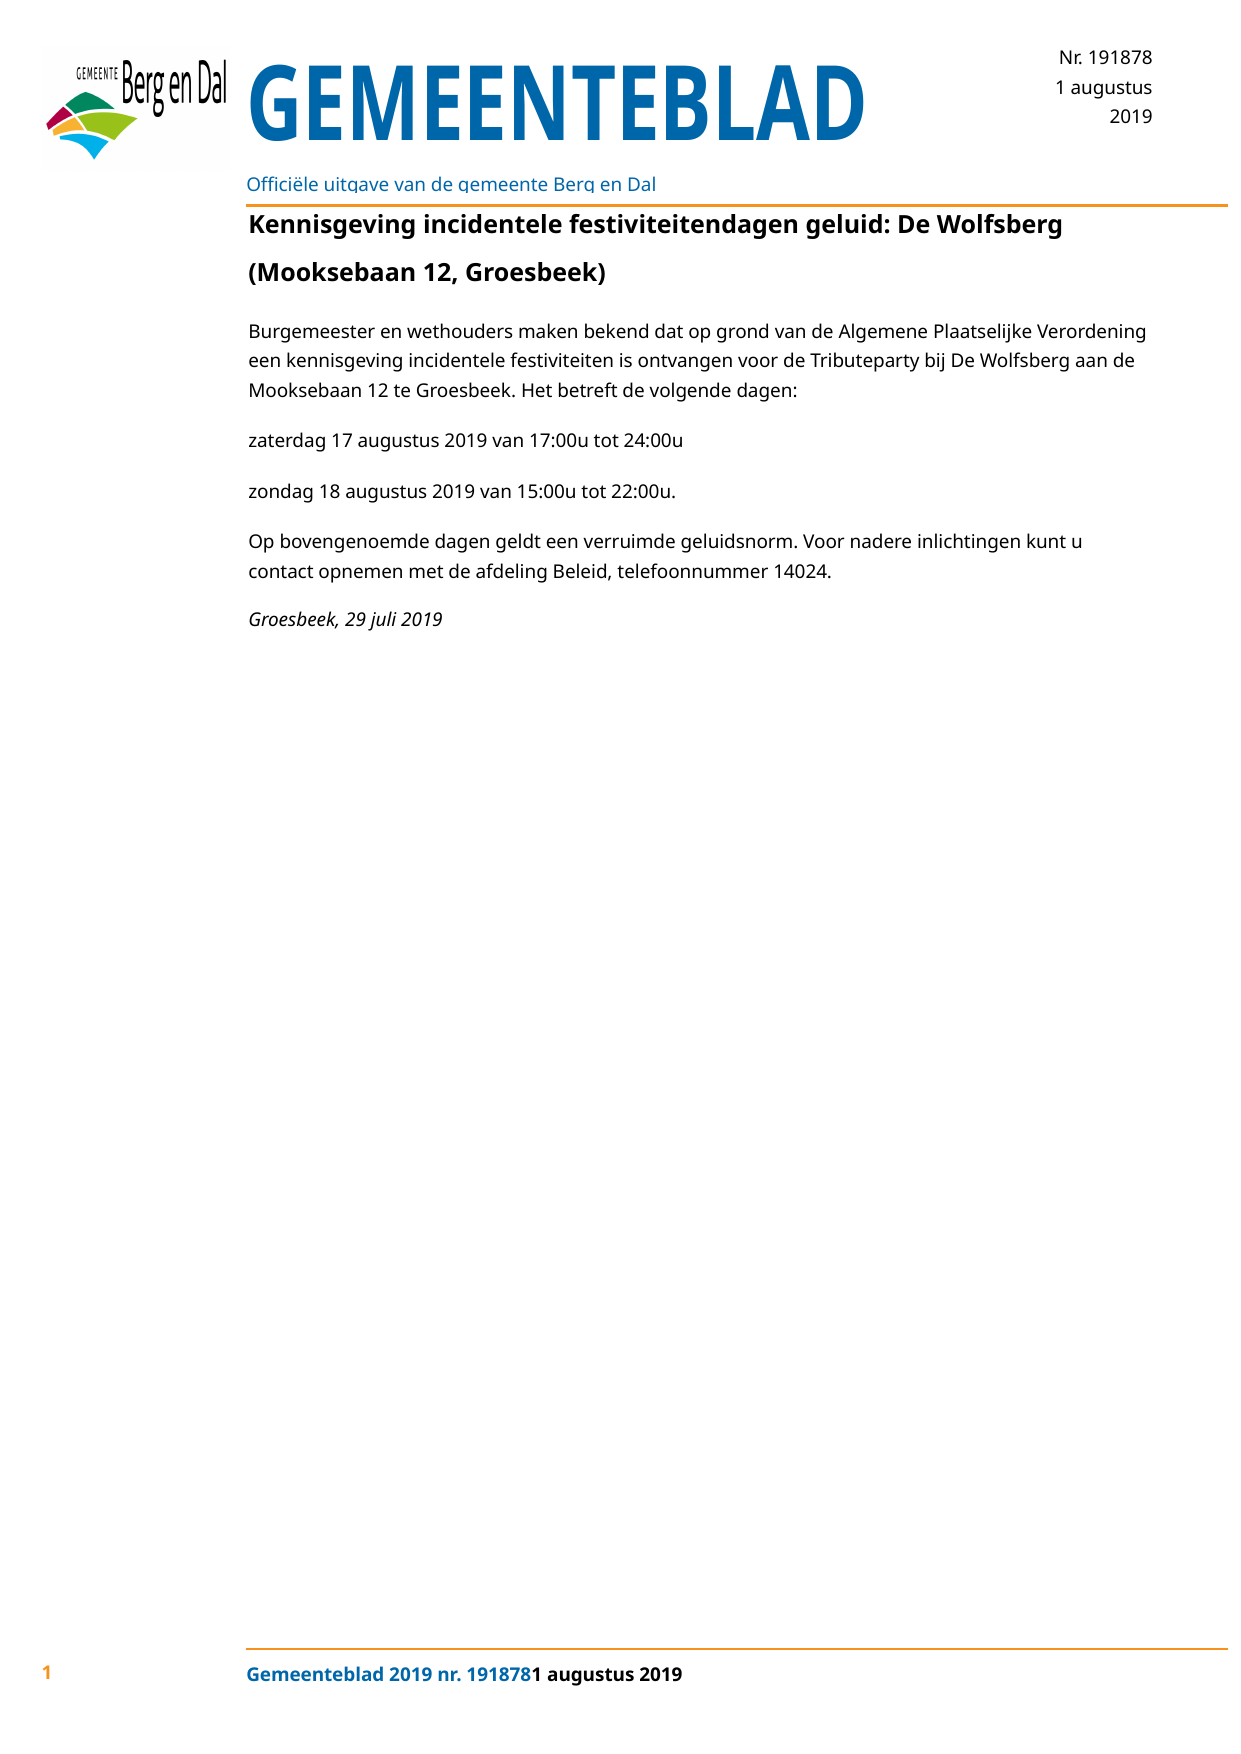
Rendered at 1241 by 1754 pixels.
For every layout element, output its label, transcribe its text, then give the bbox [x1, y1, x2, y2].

picture [41, 47, 231, 172]
text Kennisgeving incidentele festiviteitendagen geluid: De Wolfsberg (Mooksebaan 12, Groesbeek) [248, 207, 1152, 288]
text Burgemeester en wethouders maken bekend dat op grond van de Algemene Plaatselijke Verordening een kennisgeving incidentele festiviteiten is ontvangen voor de Tributeparty bij De Wolfsberg aan de Mooksebaan 12 te Groesbeek. Het betreft de volgende dagen: [248, 318, 1152, 403]
text Op bovengenoemde dagen geldt een verruimde geluidsnorm. Voor nadere inlichtingen kunt u contact opnemen met de afdeling Beleid, telefoonnummer 14024. [248, 528, 1152, 584]
text Groesbeek, 29 juli 2019 [248, 606, 1152, 631]
text zondag 18 augustus 2019 van 15:00u tot 22:00u. [248, 478, 1152, 504]
text zaterdag 17 augustus 2019 van 17:00u tot 24:00u [248, 427, 1152, 453]
